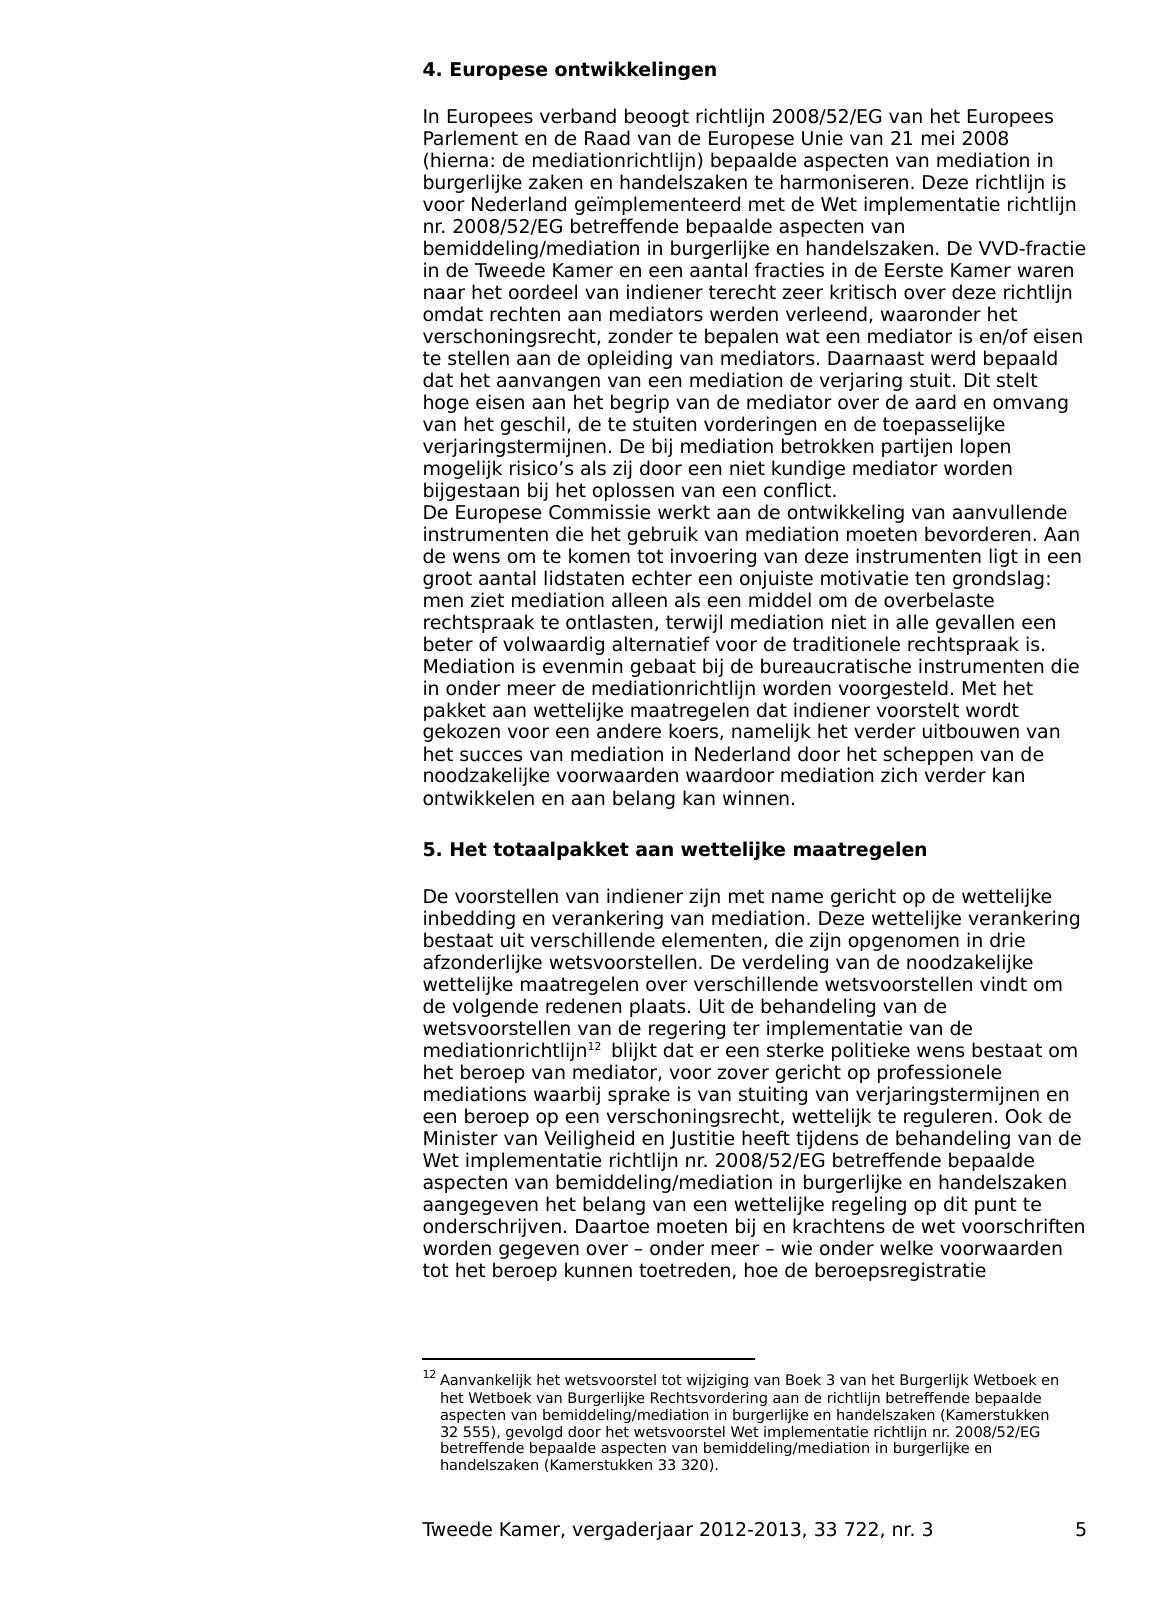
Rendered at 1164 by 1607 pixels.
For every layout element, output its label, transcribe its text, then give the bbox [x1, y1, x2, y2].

text Aanvankelijk het wetsvoorstel tot wijziging van Boek 3 van het Burgerlijk Wetboek en het Wetboek van Burgerlijke Rechtsvordering aan de richtlijn betreffende bepaalde aspecten van bemiddeling/mediation in burgerlijke en handelszaken (Kamerstukken 32 555), gevolgd door het wetsvoorstel Wet implementatie richtlijn nr. 2008/52/EG betreffende bepaalde aspecten van bemiddeling/mediation in burgerlijke en handelszaken (Kamerstukken 33 320). [422, 1368, 1087, 1474]
subtitle 4. Europese ontwikkelingen [422, 59, 1087, 81]
subtitle 5. Het totaalpakket aan wettelijke maatregelen [422, 839, 1087, 861]
text De Europese Commissie werkt aan de ontwikkeling van aanvullende instrumenten die het gebruik van mediation moeten bevorderen. Aan de wens om te komen tot invoering van deze instrumenten ligt in een groot aantal lidstaten echter een onjuiste motivatie ten grondslag: men ziet mediation alleen als een middel om de overbelaste rechtspraak te ontlasten, terwijl mediation niet in alle gevallen een beter of volwaardig alternatief voor de traditionele rechtspraak is. Mediation is evenmin gebaat bij de bureaucratische instrumenten die in onder meer de mediationrichtlijn worden voorgesteld. Met het pakket aan wettelijke maatregelen dat indiener voorstelt wordt gekozen voor een andere koers, namelijk het verder uitbouwen van het succes van mediation in Nederland door het scheppen van de noodzakelijke voorwaarden waardoor mediation zich verder kan ontwikkelen en aan belang kan winnen. [422, 502, 1087, 809]
text In Europees verband beoogt richtlijn 2008/52/EG van het Europees Parlement en de Raad van de Europese Unie van 21 mei 2008 (hierna: de mediationrichtlijn) bepaalde aspecten van mediation in burgerlijke zaken en handelszaken te harmoniseren. Deze richtlijn is voor Nederland geïmplementeerd met de Wet implementatie richtlijn nr. 2008/52/EG betreffende bepaalde aspecten van bemiddeling/mediation in burgerlijke en handelszaken. De VVD-fractie in de Tweede Kamer en een aantal fracties in de Eerste Kamer waren naar het oordeel van indiener terecht zeer kritisch over deze richtlijn omdat rechten aan mediators werden verleend, waaronder het verschoningsrecht, zonder te bepalen wat een mediator is en/of eisen te stellen aan de opleiding van mediators. Daarnaast werd bepaald dat het aanvangen van een mediation de verjaring stuit. Dit stelt hoge eisen aan het begrip van de mediator over de aard en omvang van het geschil, de te stuiten vorderingen en de toepasselijke verjaringstermijnen. De bij mediation betrokken partijen lopen mogelijk risico’s als zij door een niet kundige mediator worden bijgestaan bij het oplossen van een conflict. [422, 106, 1087, 502]
text De voorstellen van indiener zijn met name gericht op de wettelijke inbedding en verankering van mediation. Deze wettelijke verankering bestaat uit verschillende elementen, die zijn opgenomen in drie afzonderlijke wetsvoorstellen. De verdeling van de noodzakelijke wettelijke maatregelen over verschillende wetsvoorstellen vindt om de volgende redenen plaats. Uit de behandeling van de wetsvoorstellen van de regering ter implementatie van de mediationrichtlijn blijkt dat er een sterke politieke wens bestaat om het beroep van mediator, voor zover gericht op professionele mediations waarbij sprake is van stuiting van verjaringstermijnen en een beroep op een verschoningsrecht, wettelijk te reguleren. Ook de Minister van Veiligheid en Justitie heeft tijdens de behandeling van de Wet implementatie richtlijn nr. 2008/52/EG betreffende bepaalde aspecten van bemiddeling/mediation in burgerlijke en handelszaken aangegeven het belang van een wettelijke regeling op dit punt te onderschrijven. Daartoe moeten bij en krachtens de wet voorschriften worden gegeven over – onder meer – wie onder welke voorwaarden tot het beroep kunnen toetreden, hoe de beroepsregistratie [422, 886, 1087, 1282]
